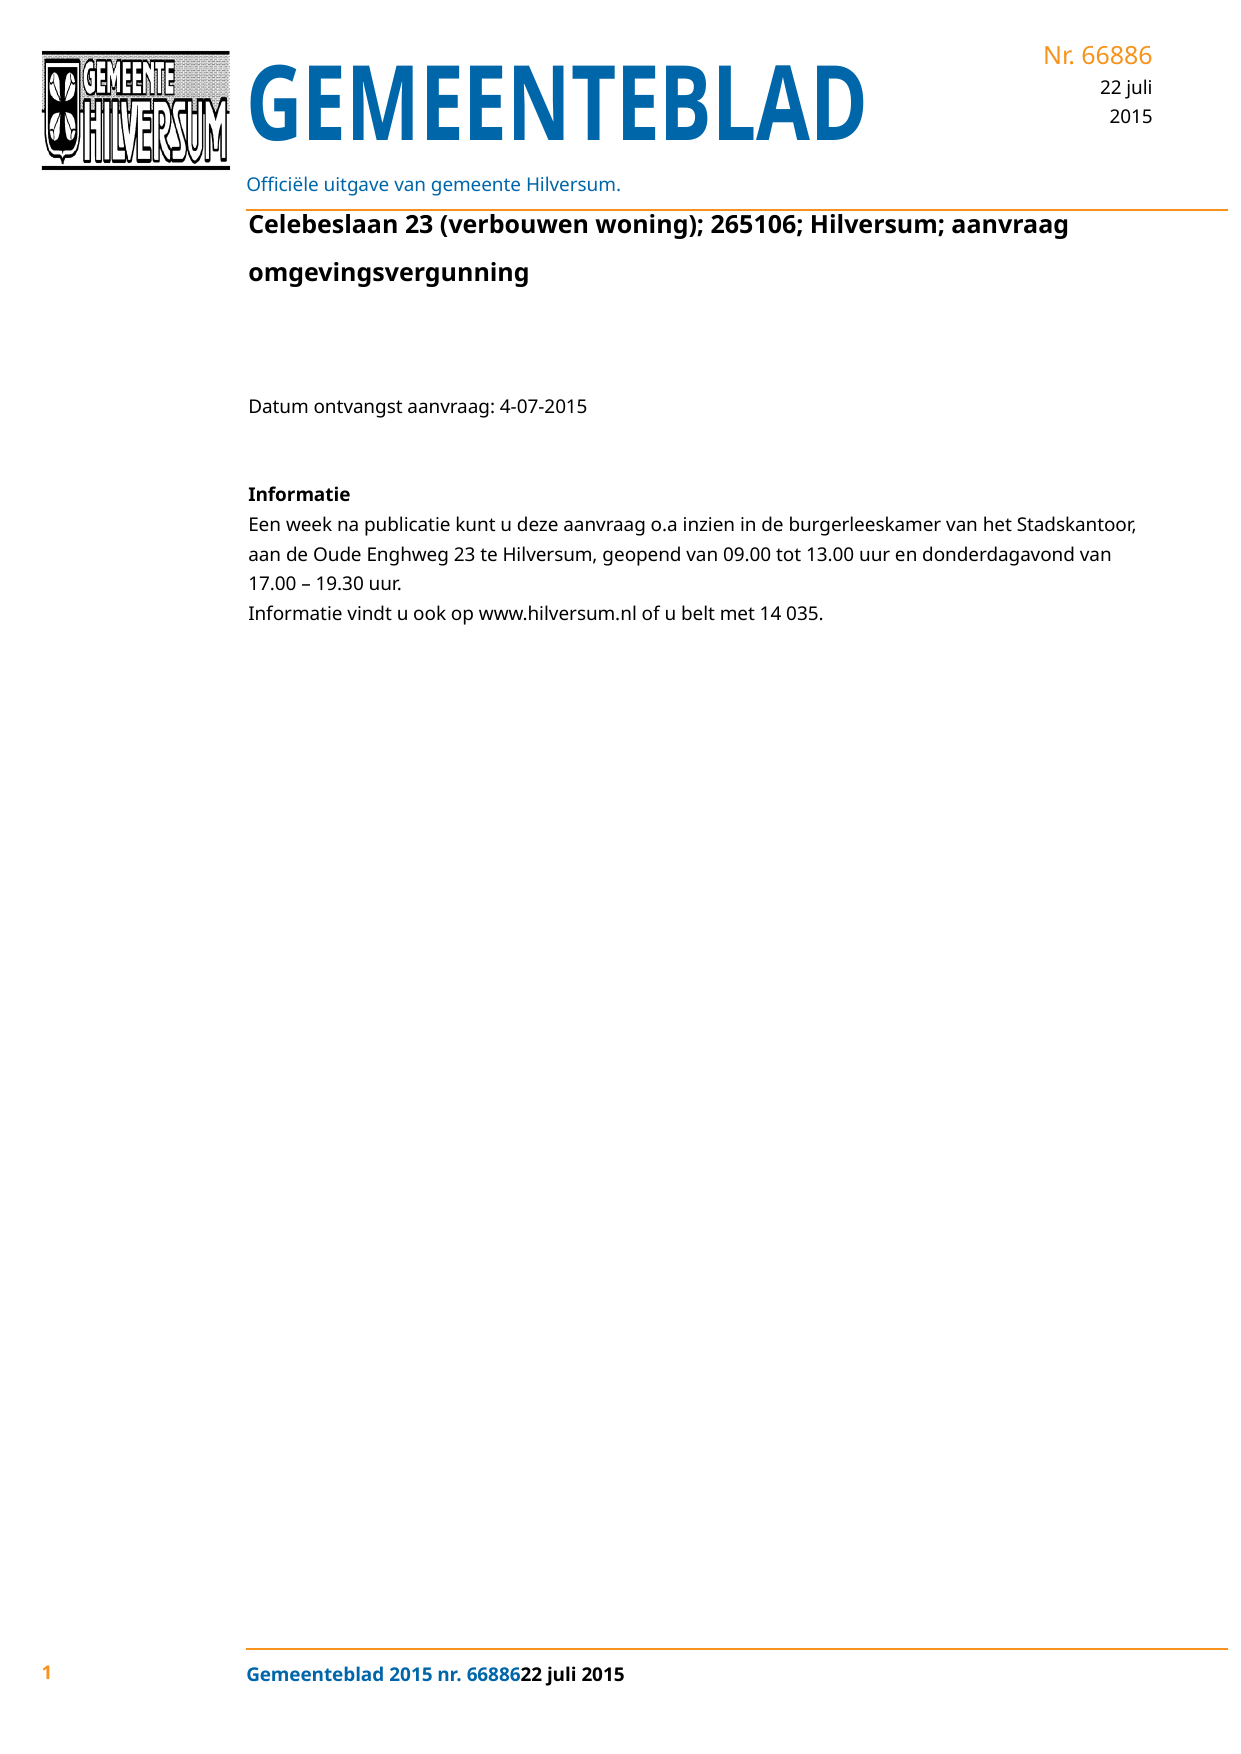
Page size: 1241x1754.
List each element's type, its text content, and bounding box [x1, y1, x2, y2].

text Informatie vindt u ook op www.hilversum.nl of u belt met 14 035. [248, 600, 1152, 626]
text Datum ontvangst aanvraag: 4-07-2015 [248, 393, 1152, 419]
text aan de Oude Enghweg 23 te Hilversum, geopend van 09.00 tot 13.00 uur en donderdagavond van 17.00 – 19.30 uur. [248, 541, 1152, 596]
picture [41, 47, 231, 172]
text Informatie [248, 482, 1152, 507]
text Een week na publicatie kunt u deze aanvraag o.a inzien in de burgerleeskamer van het Stadskantoor, [248, 511, 1152, 537]
text Celebeslaan 23 (verbouwen woning); 265106; Hilversum; aanvraag omgevingsvergunning [248, 211, 1152, 288]
